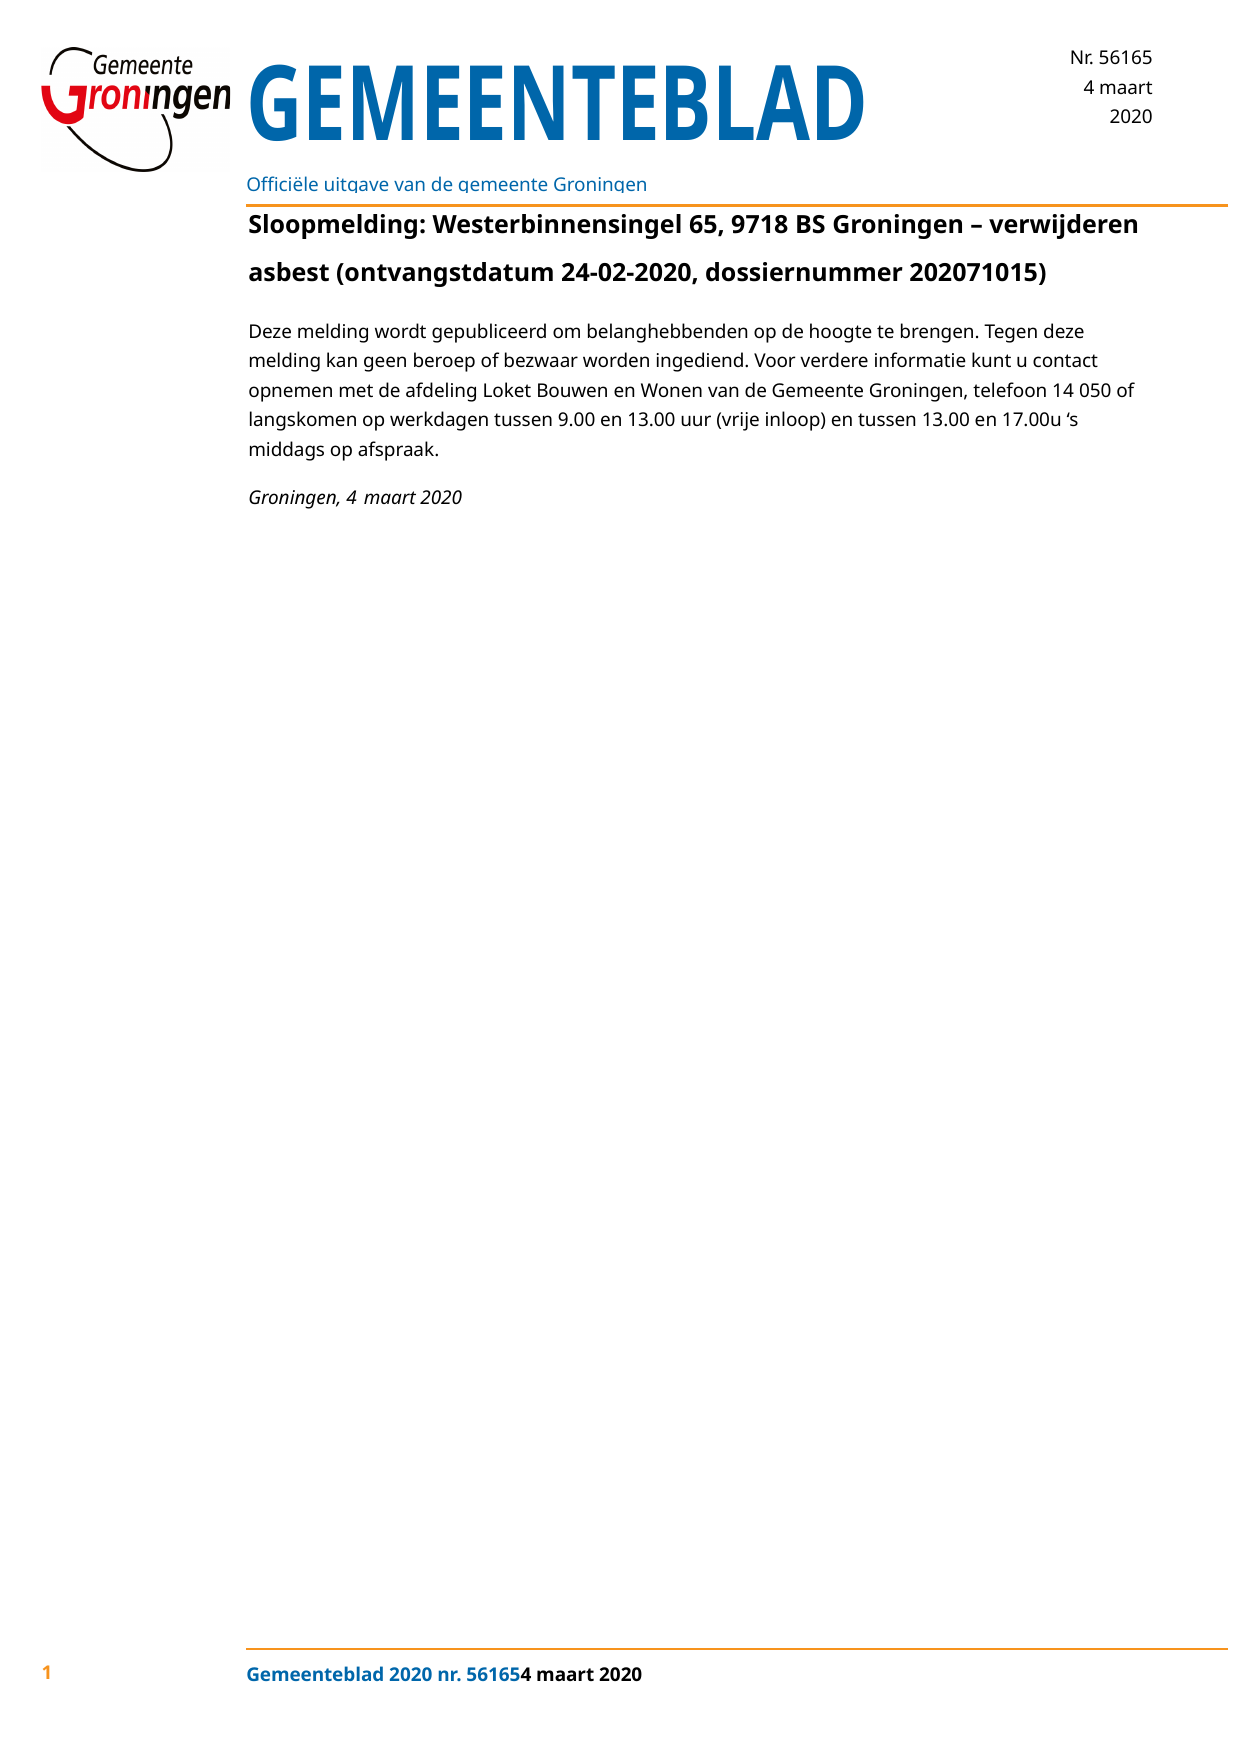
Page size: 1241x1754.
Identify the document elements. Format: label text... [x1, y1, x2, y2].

text Sloopmelding: Westerbinnensingel 65, 9718 BS Groningen – verwijderen asbest (ontvangstdatum 24-02-2020, dossiernummer 202071015) [248, 207, 1152, 288]
text Groningen, 4 maart 2020 [248, 484, 1152, 510]
picture [41, 47, 231, 172]
text Deze melding wordt gepubliceerd om belanghebbenden op de hoogte te brengen. Tegen deze melding kan geen beroep of bezwaar worden ingediend. Voor verdere informatie kunt u contact opnemen met de afdeling Loket Bouwen en Wonen van de Gemeente Groningen, telefoon 14 050 of langskomen op werkdagen tussen 9.00 en 13.00 uur (vrije inloop) en tussen 13.00 en 17.00u ‘s middags op afspraak. [248, 318, 1152, 462]
